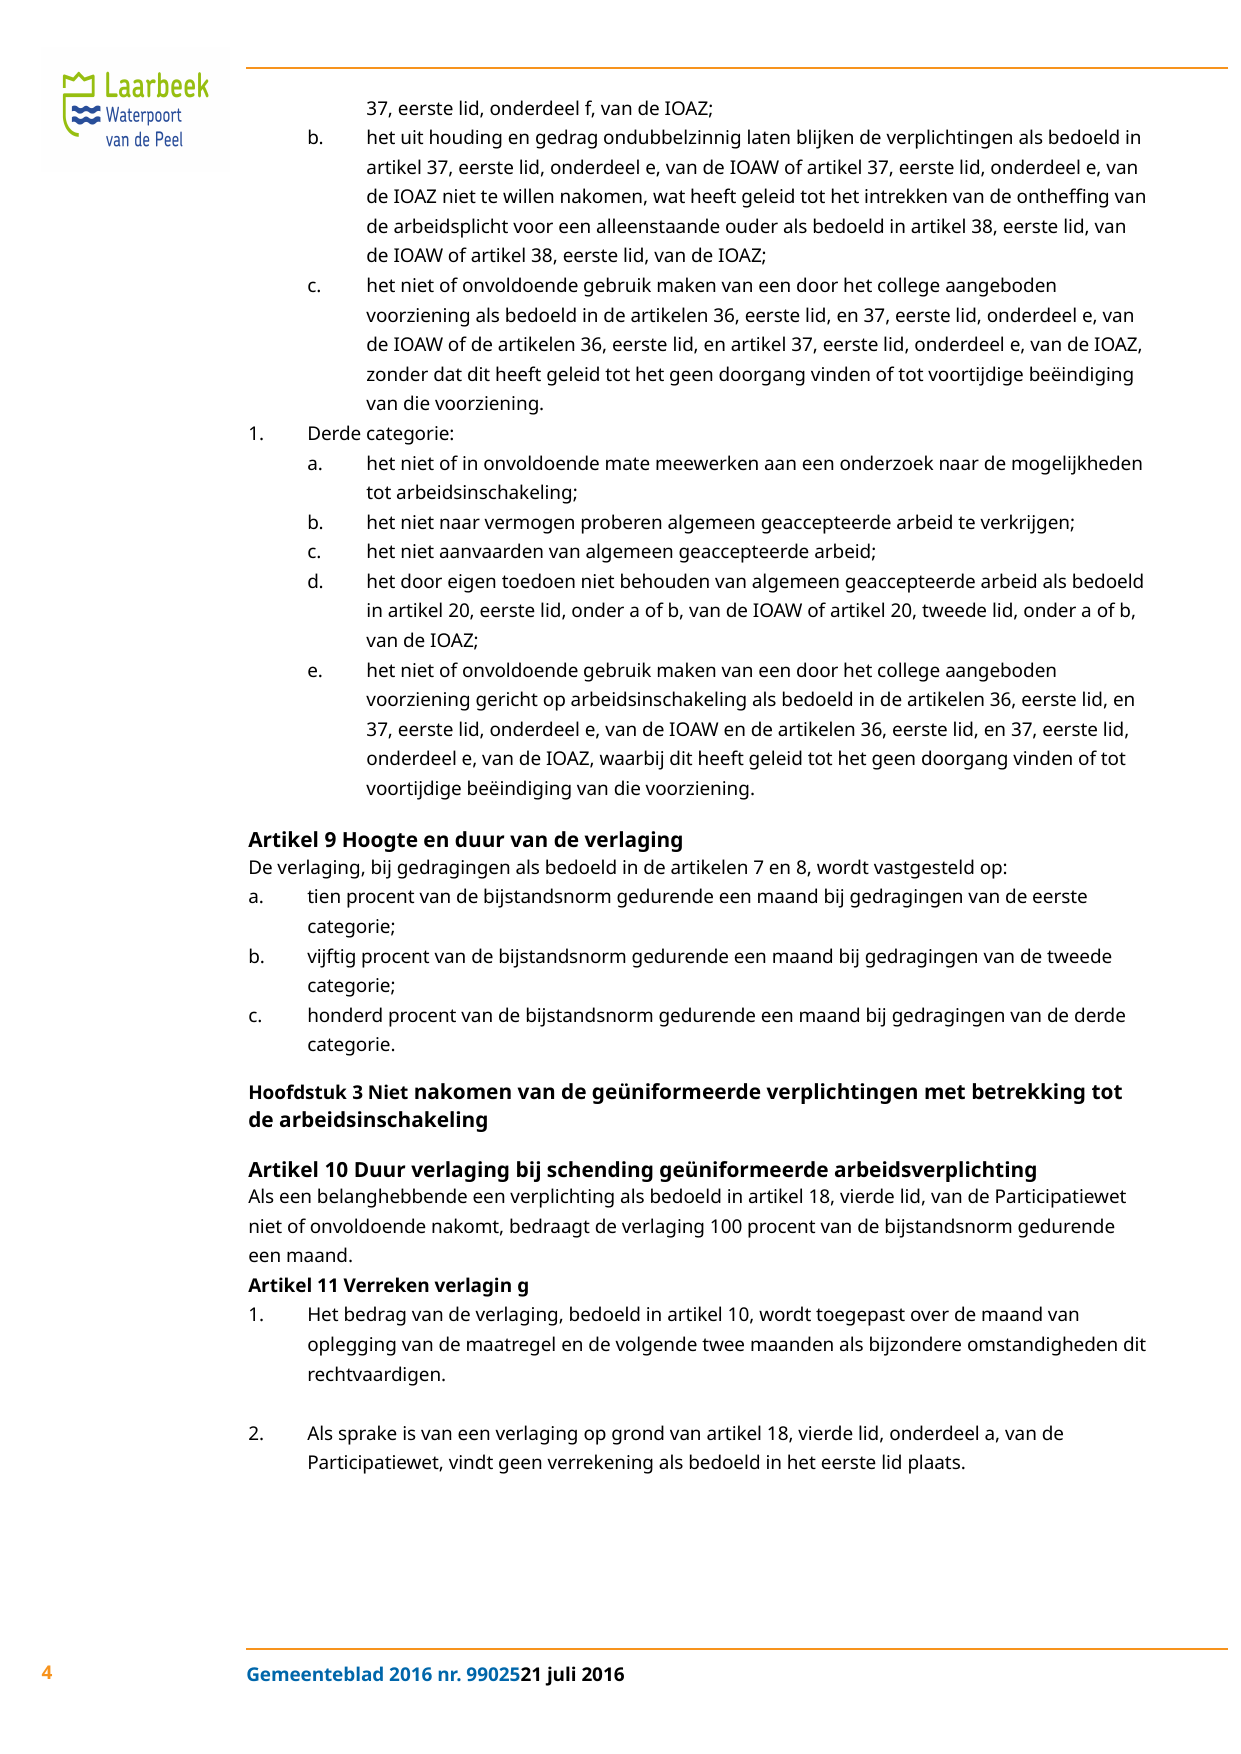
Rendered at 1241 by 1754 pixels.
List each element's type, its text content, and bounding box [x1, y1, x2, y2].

list 37, eerste lid, onderdeel f, van de IOAZ; [307, 95, 1152, 121]
list het niet naar vermogen proberen algemeen geaccepteerde arbeid te verkrijgen; [307, 509, 1152, 535]
text De verlaging, bij gedragingen als bedoeld in de artikelen 7 en 8, wordt vastgesteld op: [248, 854, 1152, 880]
text Artikel 9 Hoogte en duur van de verlaging [248, 826, 1152, 854]
picture [41, 47, 231, 172]
text Als een belanghebbende een verplichting als bedoeld in artikel 18, vierde lid, van de Participatiewet niet of onvoldoende nakomt, bedraagt de verlaging 100 procent van de bijstandsnorm gedurende een maand. [248, 1183, 1152, 1268]
list tien procent van de bijstandsnorm gedurende een maand bij gedragingen van de eerste categorie; [248, 884, 1152, 939]
list het niet of onvoldoende gebruik maken van een door het college aangeboden voorziening als bedoeld in de artikelen 36, eerste lid, en 37, eerste lid, onderdeel e, van de IOAW of de artikelen 36, eerste lid, en artikel 37, eerste lid, onderdeel e, van de IOAZ, zonder dat dit heeft geleid tot het geen doorgang vinden of tot voortijdige beëindiging van die voorziening. [307, 272, 1152, 416]
text Artikel 10 Duur verlaging bij schending geüniformeerde arbeidsverplichting [248, 1155, 1152, 1183]
text Artikel 11 Verreken verlagin g [248, 1272, 1152, 1298]
list honderd procent van de bijstandsnorm gedurende een maand bij gedragingen van de derde categorie. [248, 1002, 1152, 1057]
list vijftig procent van de bijstandsnorm gedurende een maand bij gedragingen van de tweede categorie; [248, 943, 1152, 998]
list het niet aanvaarden van algemeen geaccepteerde arbeid; [307, 538, 1152, 564]
list het niet of in onvoldoende mate meewerken aan een onderzoek naar de mogelijkheden tot arbeidsinschakeling; [307, 450, 1152, 505]
list Derde categorie: [248, 420, 1152, 446]
text Hoofdstuk 3 Niet nakomen van de geüniformeerde verplichtingen met betrekking tot de arbeidsinschakeling [248, 1077, 1152, 1134]
list Als sprake is van een verlaging op grond van artikel 18, vierde lid, onderdeel a, van de Participatiewet, vindt geen verrekening als bedoeld in het eerste lid plaats. [248, 1420, 1152, 1475]
list het uit houding en gedrag ondubbelzinnig laten blijken de verplichtingen als bedoeld in artikel 37, eerste lid, onderdeel e, van de IOAW of artikel 37, eerste lid, onderdeel e, van de IOAZ niet te willen nakomen, wat heeft geleid tot het intrekken van de ontheffing van de arbeidsplicht voor een alleenstaande ouder als bedoeld in artikel 38, eerste lid, van de IOAW of artikel 38, eerste lid, van de IOAZ; [307, 124, 1152, 268]
list het niet of onvoldoende gebruik maken van een door het college aangeboden voorziening gericht op arbeidsinschakeling als bedoeld in de artikelen 36, eerste lid, en 37, eerste lid, onderdeel e, van de IOAW en de artikelen 36, eerste lid, en 37, eerste lid, onderdeel e, van de IOAZ, waarbij dit heeft geleid tot het geen doorgang vinden of tot voortijdige beëindiging van die voorziening. [307, 657, 1152, 801]
list Het bedrag van de verlaging, bedoeld in artikel 10, wordt toegepast over de maand van oplegging van de maatregel en de volgende twee maanden als bijzondere omstandigheden dit rechtvaardigen. [248, 1302, 1152, 1387]
list het door eigen toedoen niet behouden van algemeen geaccepteerde arbeid als bedoeld in artikel 20, eerste lid, onder a of b, van de IOAW of artikel 20, tweede lid, onder a of b, van de IOAZ; [307, 568, 1152, 653]
